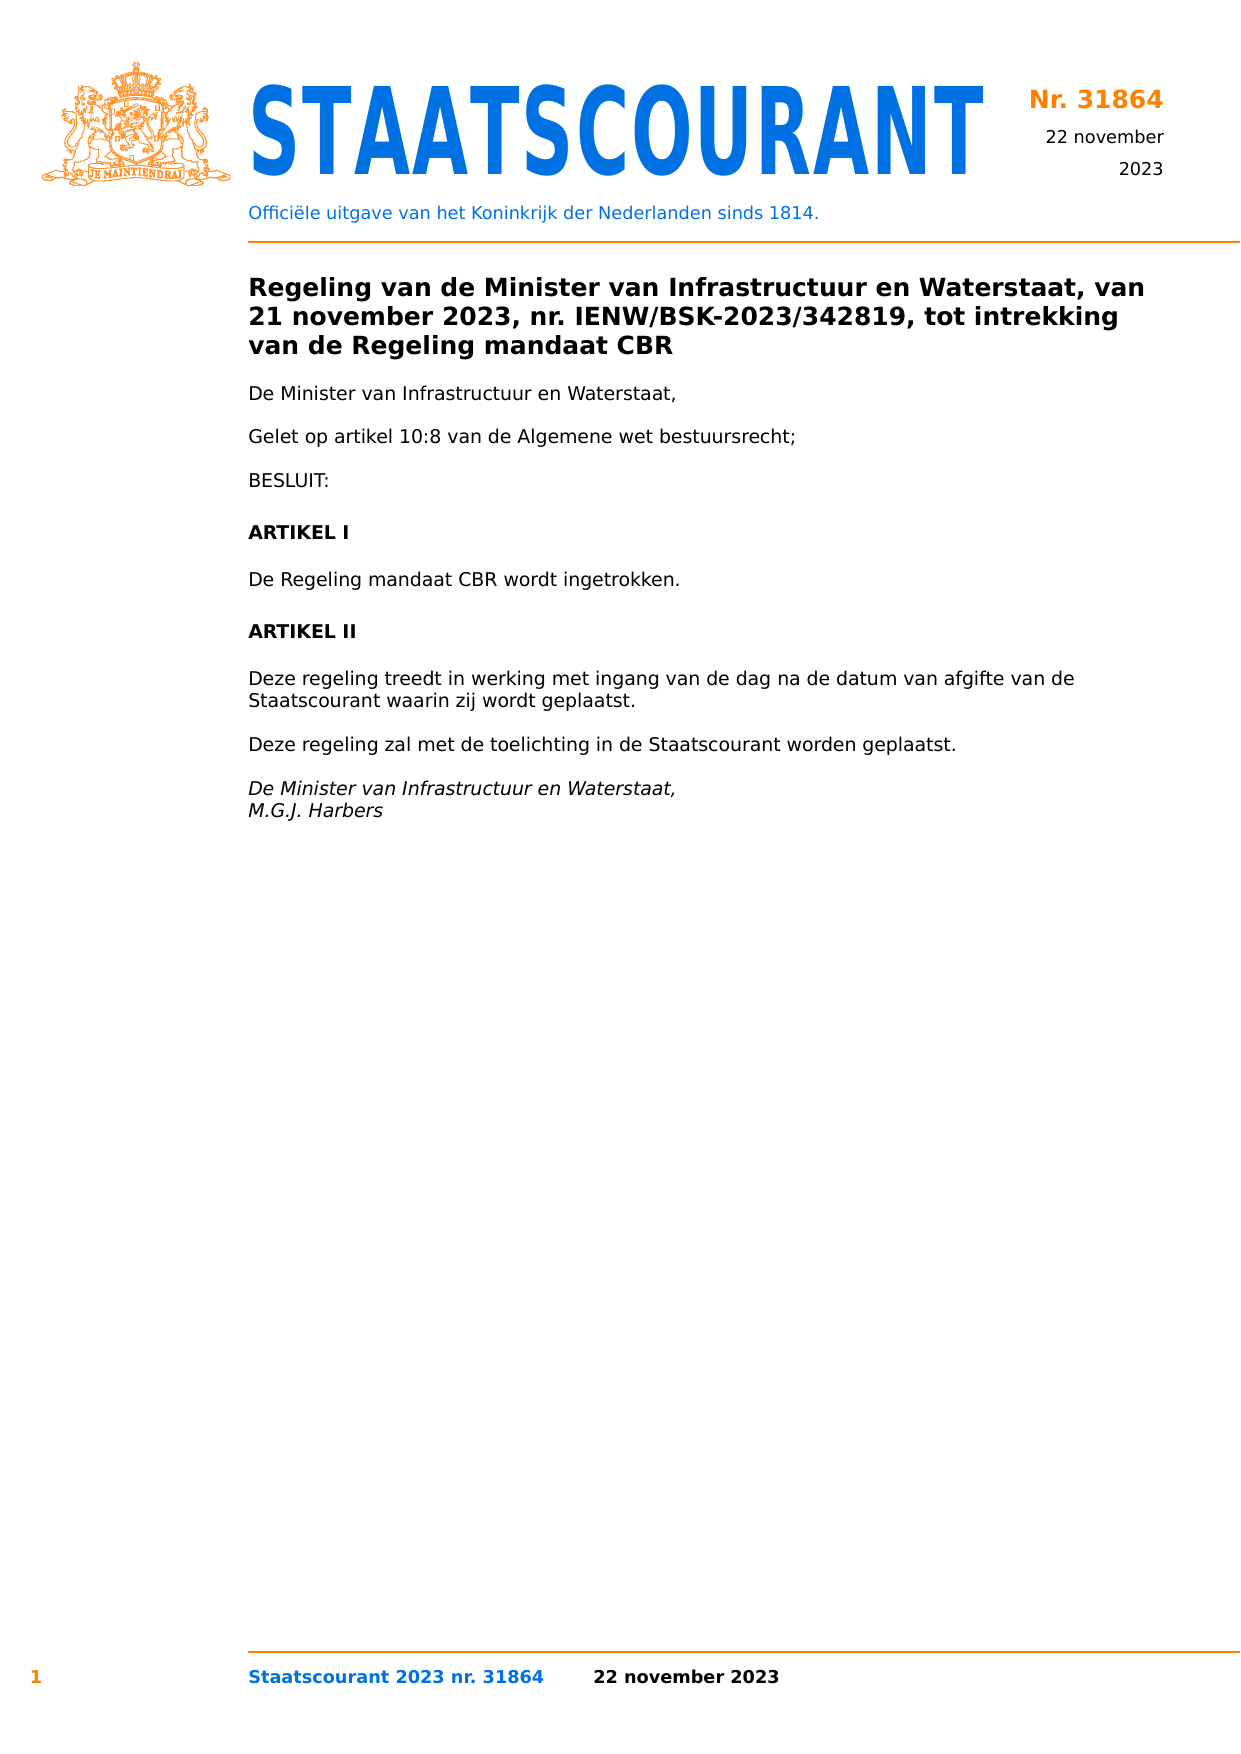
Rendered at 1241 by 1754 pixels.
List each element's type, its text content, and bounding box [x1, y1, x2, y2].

table_cell Officiële uitgave van het Koninkrijk der Nederlanden sinds 1814. [248, 203, 1240, 241]
text Gelet op artikel 10:8 van de Algemene wet bestuursrecht; [248, 426, 1163, 448]
table_cell 2023 [998, 153, 1240, 203]
subtitle ARTIKEL II [248, 621, 1163, 643]
text Deze regeling treedt in werking met ingang van de dag na de datum van afgifte van de Staatscourant waarin zij wordt geplaatst. [248, 668, 1163, 712]
table_header STAATSCOURANT [248, 62, 998, 203]
text De Minister van Infrastructuur en Waterstaat, M.G.J. Harbers [248, 778, 1163, 822]
picture [41, 62, 231, 186]
table_cell 22 november [998, 121, 1240, 153]
text De Regeling mandaat CBR wordt ingetrokken. [248, 569, 1163, 591]
table_header Nr. 31864 [998, 62, 1240, 121]
text BESLUIT: [248, 470, 1163, 492]
subtitle Regeling van de Minister van Infrastructuur en Waterstaat, van 21 november 2023, nr. IENW/BSK-2023/342819, tot intrekking van de Regeling mandaat CBR [248, 273, 1163, 361]
text De Minister van Infrastructuur en Waterstaat, [248, 382, 1163, 404]
table_header [25, 62, 248, 241]
subtitle ARTIKEL I [248, 522, 1163, 544]
text Deze regeling zal met de toelichting in de Staatscourant worden geplaatst. [248, 734, 1163, 756]
